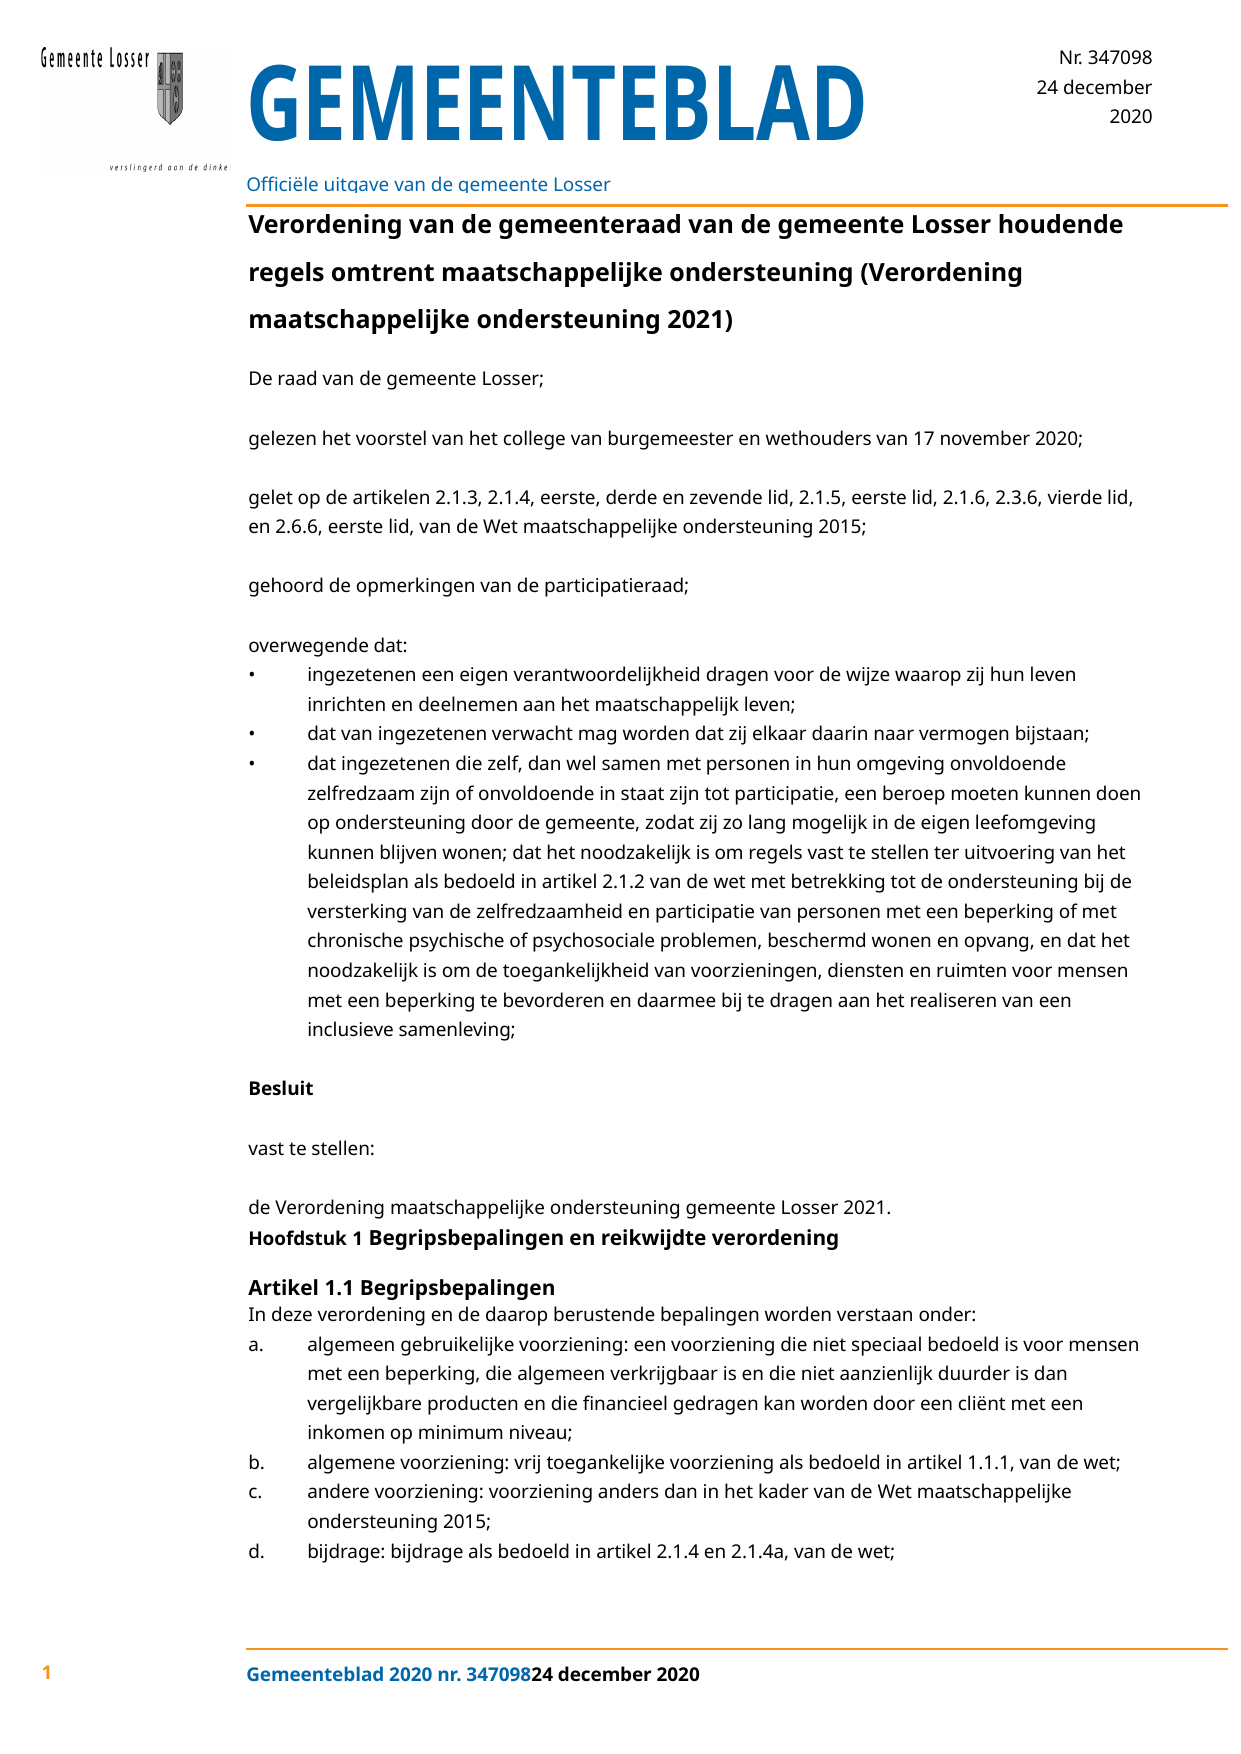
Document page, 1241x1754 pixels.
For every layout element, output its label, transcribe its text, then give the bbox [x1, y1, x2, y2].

text gehoord de opmerkingen van de participatieraad; [248, 573, 1152, 598]
list dat van ingezetenen verwacht mag worden dat zij elkaar daarin naar vermogen bijstaan; [248, 721, 1152, 746]
list bijdrage: bijdrage als bedoeld in artikel 2.1.4 en 2.1.4a, van de wet; [248, 1538, 1152, 1563]
text Hoofdstuk 1 Begripsbepalingen en reikwijdte verordening [248, 1223, 1152, 1252]
list andere voorziening: voorziening anders dan in het kader van de Wet maatschappelijke ondersteuning 2015; [248, 1479, 1152, 1534]
text Verordening van de gemeenteraad van de gemeente Losser houdende regels omtrent maatschappelijke ondersteuning (Verordening maatschappelijke ondersteuning 2021) [248, 207, 1152, 336]
text de Verordening maatschappelijke ondersteuning gemeente Losser 2021. [248, 1194, 1152, 1219]
list ingezetenen een eigen verantwoordelijkheid dragen voor de wijze waarop zij hun leven inrichten en deelnemen aan het maatschappelijk leven; [248, 661, 1152, 717]
picture [41, 47, 231, 172]
text Besluit [248, 1076, 1152, 1101]
text In deze verordening en de daarop berustende bepalingen worden verstaan onder: [248, 1301, 1152, 1327]
list algemene voorziening: vrij toegankelijke voorziening als bedoeld in artikel 1.1.1, van de wet; [248, 1449, 1152, 1475]
list dat ingezetenen die zelf, dan wel samen met personen in hun omgeving onvoldoende zelfredzaam zijn of onvoldoende in staat zijn tot participatie, een beroep moeten kunnen doen op ondersteuning door de gemeente, zodat zij zo lang mogelijk in de eigen leefomgeving kunnen blijven wonen; dat het noodzakelijk is om regels vast te stellen ter uitvoering van het beleidsplan als bedoeld in artikel 2.1.2 van de wet met betrekking tot de ondersteuning bij de versterking van de zelfredzaamheid en participatie van personen met een beperking of met chronische psychische of psychosociale problemen, beschermd wonen en opvang, en dat het noodzakelijk is om de toegankelijkheid van voorzieningen, diensten en ruimten voor mensen met een beperking te bevorderen en daarmee bij te dragen aan het realiseren van een inclusieve samenleving; [248, 750, 1152, 1042]
text overwegende dat: [248, 632, 1152, 657]
list algemeen gebruikelijke voorziening: een voorziening die niet speciaal bedoeld is voor mensen met een beperking, die algemeen verkrijgbaar is en die niet aanzienlijk duurder is dan vergelijkbare producten en die financieel gedragen kan worden door een cliënt met een inkomen op minimum niveau; [248, 1331, 1152, 1445]
text gelet op de artikelen 2.1.3, 2.1.4, eerste, derde en zevende lid, 2.1.5, eerste lid, 2.1.6, 2.3.6, vierde lid, en 2.6.6, eerste lid, van de Wet maatschappelijke ondersteuning 2015; [248, 484, 1152, 539]
text vast te stellen: [248, 1135, 1152, 1160]
text De raad van de gemeente Losser; [248, 366, 1152, 391]
text gelezen het voorstel van het college van burgemeester en wethouders van 17 november 2020; [248, 425, 1152, 450]
text Artikel 1.1 Begripsbepalingen [248, 1273, 1152, 1301]
